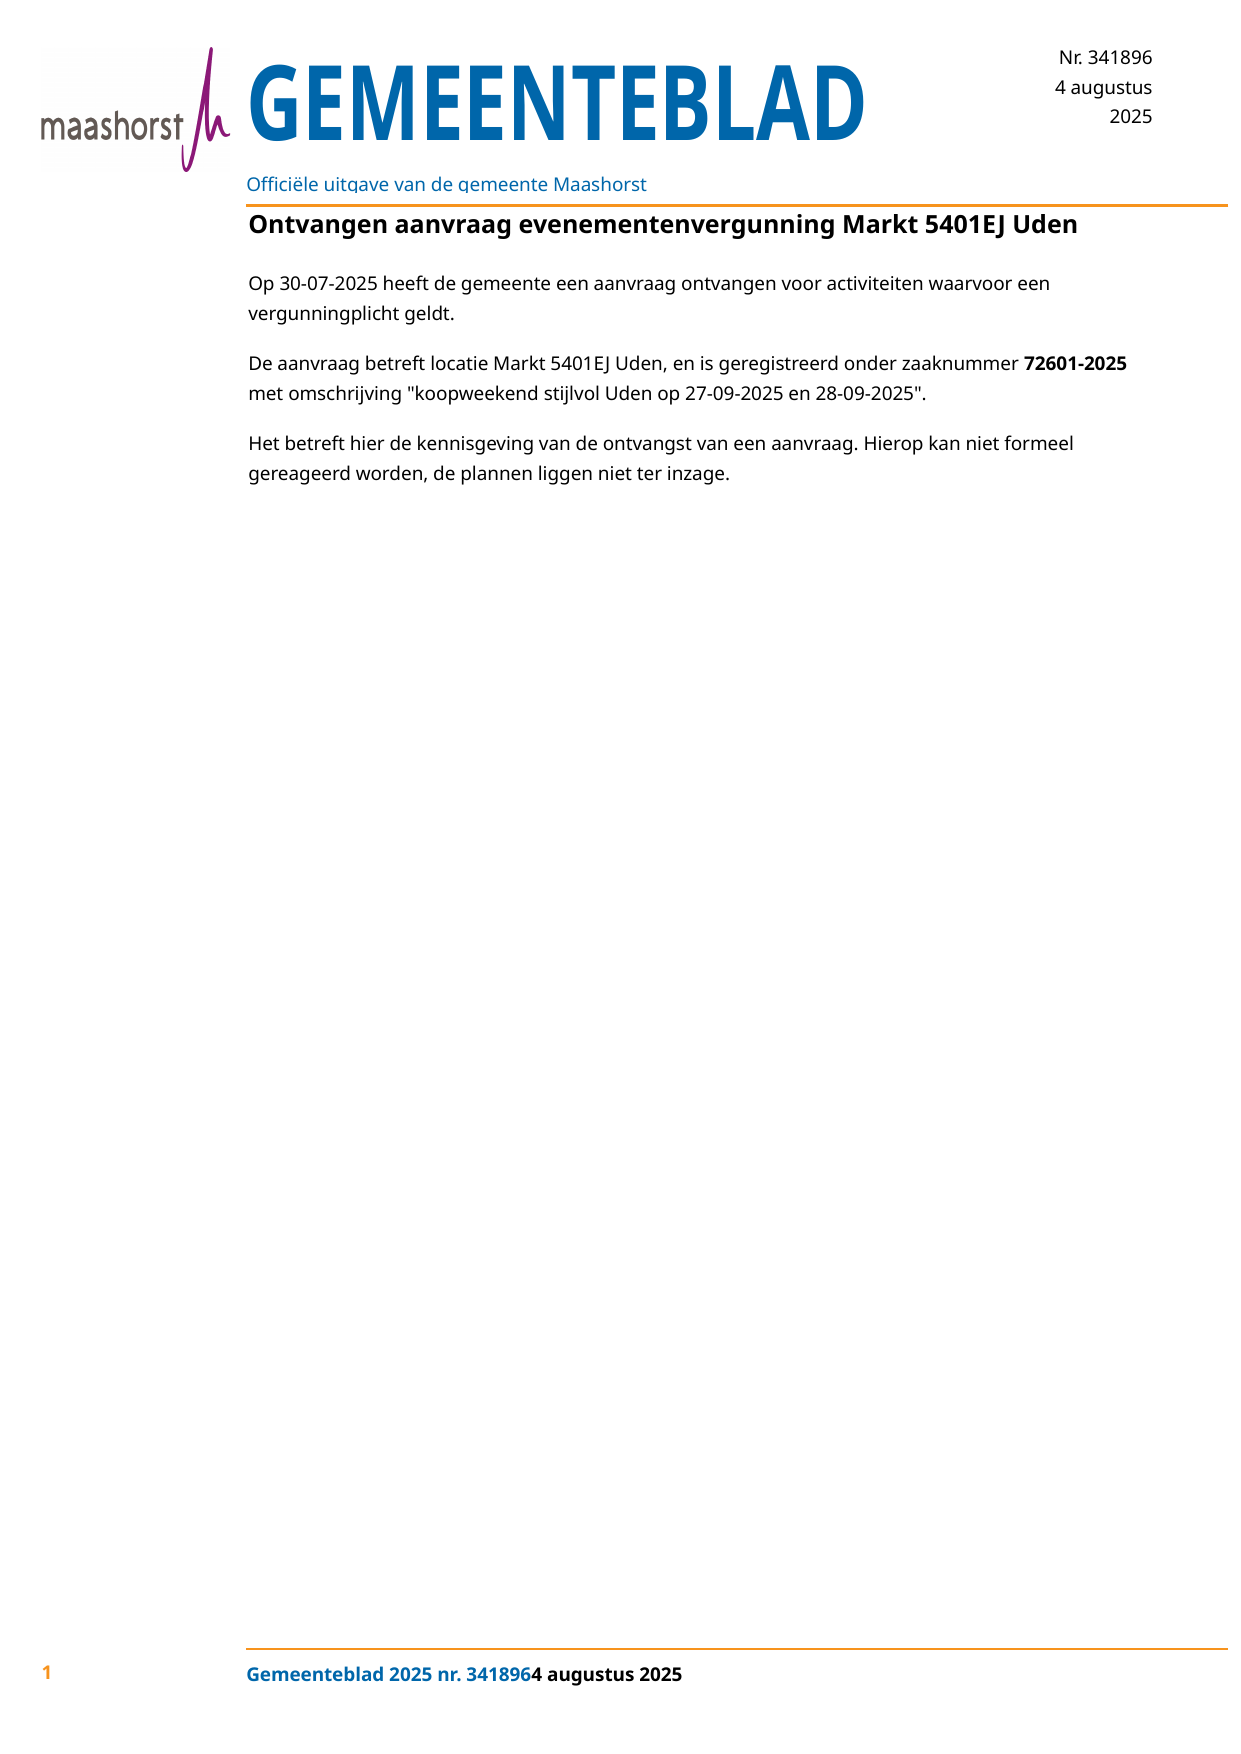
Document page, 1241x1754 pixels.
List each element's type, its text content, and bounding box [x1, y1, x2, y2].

picture [41, 47, 231, 172]
text Het betreft hier de kennisgeving van de ontvangst van een aanvraag. Hierop kan niet formeel gereageerd worden, de plannen liggen niet ter inzage. [248, 430, 1152, 486]
text Ontvangen aanvraag evenementenvergunning Markt 5401EJ Uden [248, 207, 1152, 241]
text Op 30-07-2025 heeft de gemeente een aanvraag ontvangen voor activiteiten waarvoor een vergunningplicht geldt. [248, 270, 1152, 326]
text De aanvraag betreft locatie Markt 5401EJ Uden, en is geregistreerd onder zaaknummer 72601-2025 met omschrijving "koopweekend stijlvol Uden op 27-09-2025 en 28-09-2025". [248, 350, 1152, 406]
